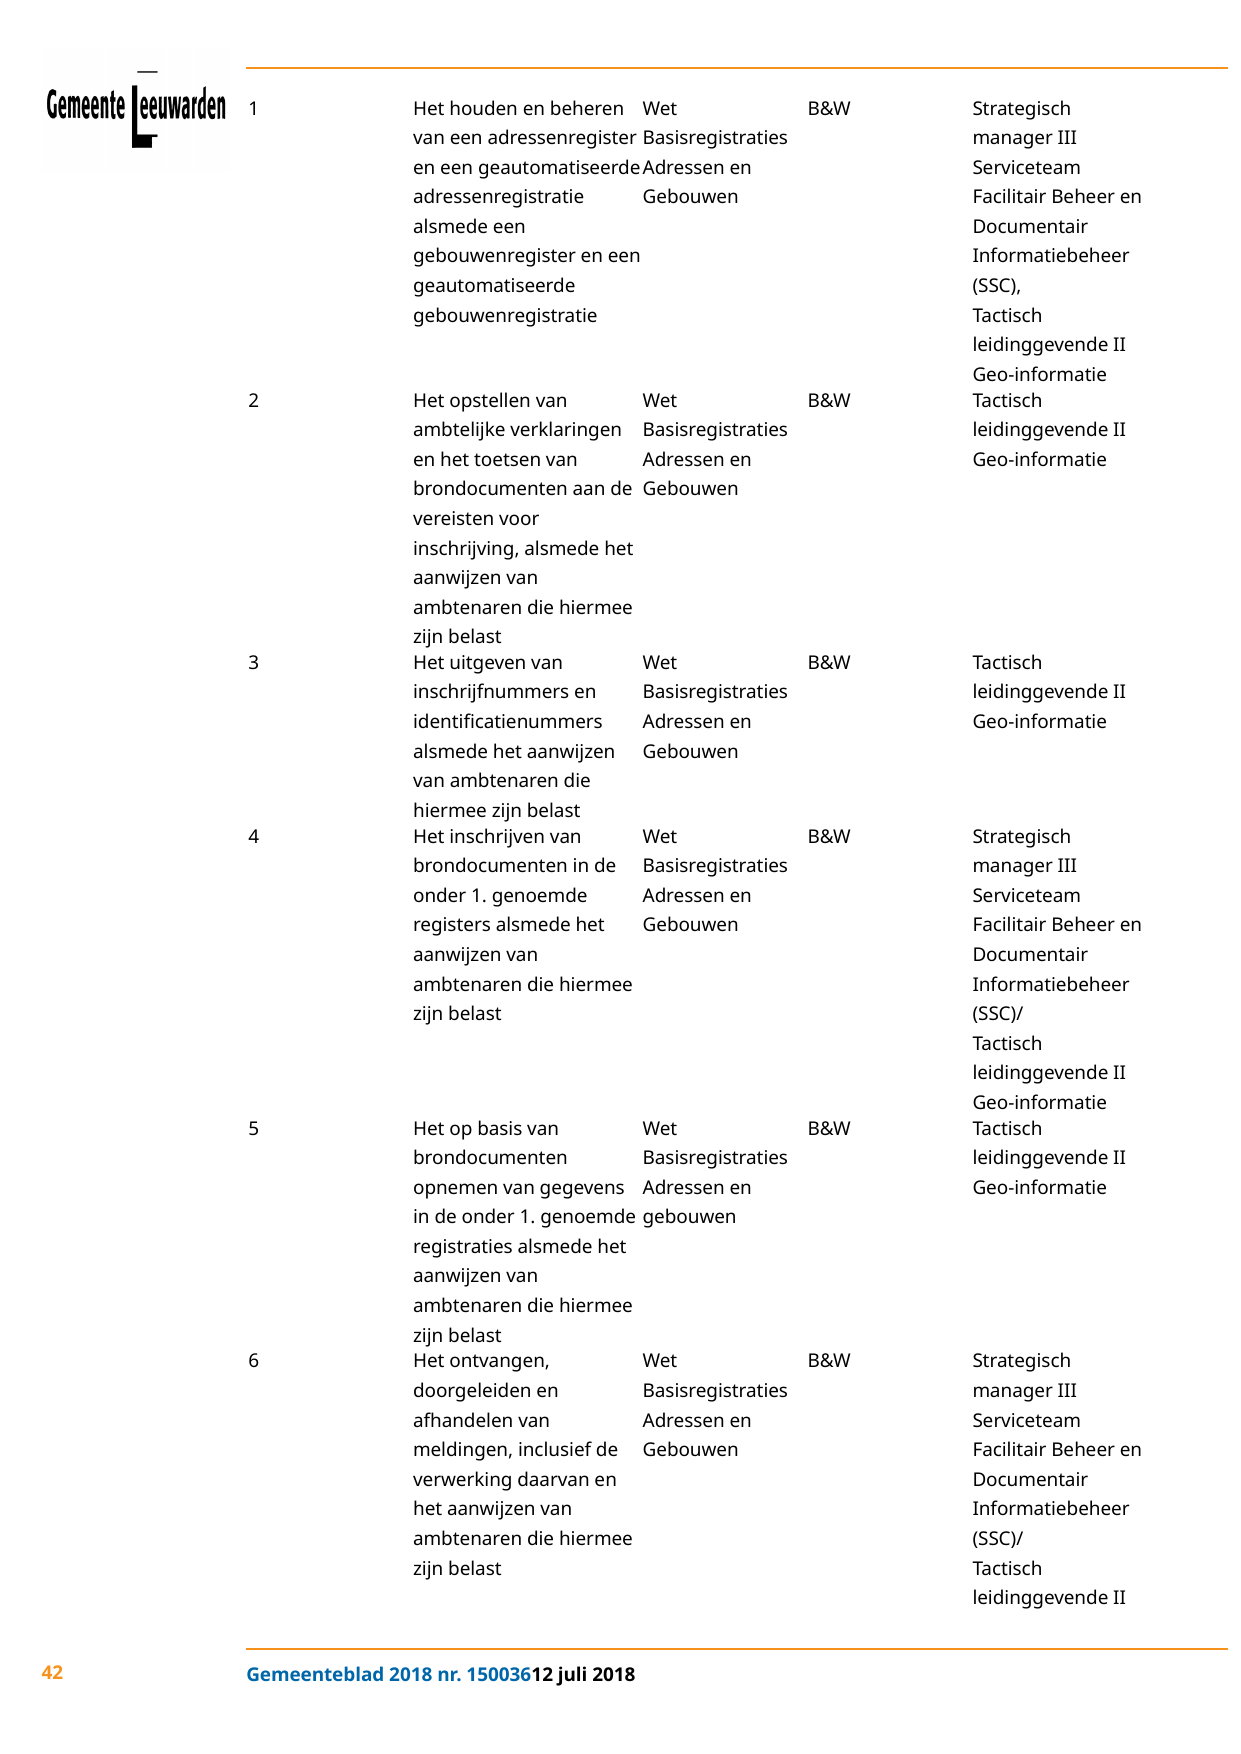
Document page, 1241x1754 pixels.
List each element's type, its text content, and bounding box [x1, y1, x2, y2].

table_cell 1 [248, 95, 413, 387]
table_cell B&W [807, 823, 972, 1115]
table_cell Het op basis van brondocumenten opnemen van gegevens in de onder 1. genoemde registraties alsmede het aanwijzen van ambtenaren die hiermee zijn belast [413, 1115, 642, 1348]
table_cell 3 [248, 649, 413, 823]
table_cell Het inschrijven van brondocumenten in de onder 1. genoemde registers alsmede het aanwijzen van ambtenaren die hiermee zijn belast [413, 823, 642, 1115]
table_cell Het opstellen van ambtelijke verklaringen en het toetsen van brondocumenten aan de vereisten voor inschrijving, alsmede het aanwijzen van ambtenaren die hiermee zijn belast [413, 387, 642, 649]
table_cell Tactisch leidinggevende II Geo-informatie [972, 1115, 1152, 1348]
table_cell Het ontvangen, doorgeleiden en afhandelen van meldingen, inclusief de verwerking daarvan en het aanwijzen van ambtenaren die hiermee zijn belast [413, 1348, 642, 1610]
table_cell Het houden en beheren van een adressenregister en een geautomatiseerde adressenregistratie alsmede een gebouwenregister en een geautomatiseerde gebouwenregistratie [413, 95, 642, 387]
table_cell Tactisch leidinggevende II Geo-informatie [972, 387, 1152, 649]
table_cell Wet Basisregistraties Adressen en Gebouwen [643, 95, 807, 387]
table_cell Strategisch manager III Serviceteam Facilitair Beheer en Documentair Informatiebeheer (SSC), Tactisch leidinggevende II Geo-informatie [972, 95, 1152, 387]
table_cell B&W [807, 1348, 972, 1610]
table_cell 5 [248, 1115, 413, 1348]
table_cell B&W [807, 1115, 972, 1348]
table_cell 4 [248, 823, 413, 1115]
table_cell Wet Basisregistraties Adressen en Gebouwen [643, 387, 807, 649]
table_cell Wet Basisregistraties Adressen en Gebouwen [643, 649, 807, 823]
table_cell 6 [248, 1348, 413, 1610]
table_cell B&W [807, 387, 972, 649]
table_cell Wet Basisregistraties Adressen en Gebouwen [643, 823, 807, 1115]
table_cell B&W [807, 95, 972, 387]
table_cell 2 [248, 387, 413, 649]
table_cell Wet Basisregistraties Adressen en gebouwen [643, 1115, 807, 1348]
table_cell Wet Basisregistraties Adressen en Gebouwen [643, 1348, 807, 1610]
table_cell Het uitgeven van inschrijfnummers en identificatienummers alsmede het aanwijzen van ambtenaren die hiermee zijn belast [413, 649, 642, 823]
table_cell Strategisch manager III Serviceteam Facilitair Beheer en Documentair Informatiebeheer (SSC)/ Tactisch leidinggevende II Geo-informatie [972, 823, 1152, 1115]
table_cell Tactisch leidinggevende II Geo-informatie [972, 649, 1152, 823]
table_cell B&W [807, 649, 972, 823]
table_cell Strategisch manager III Serviceteam Facilitair Beheer en Documentair Informatiebeheer (SSC)/ Tactisch leidinggevende II [972, 1348, 1152, 1610]
picture [41, 47, 231, 172]
